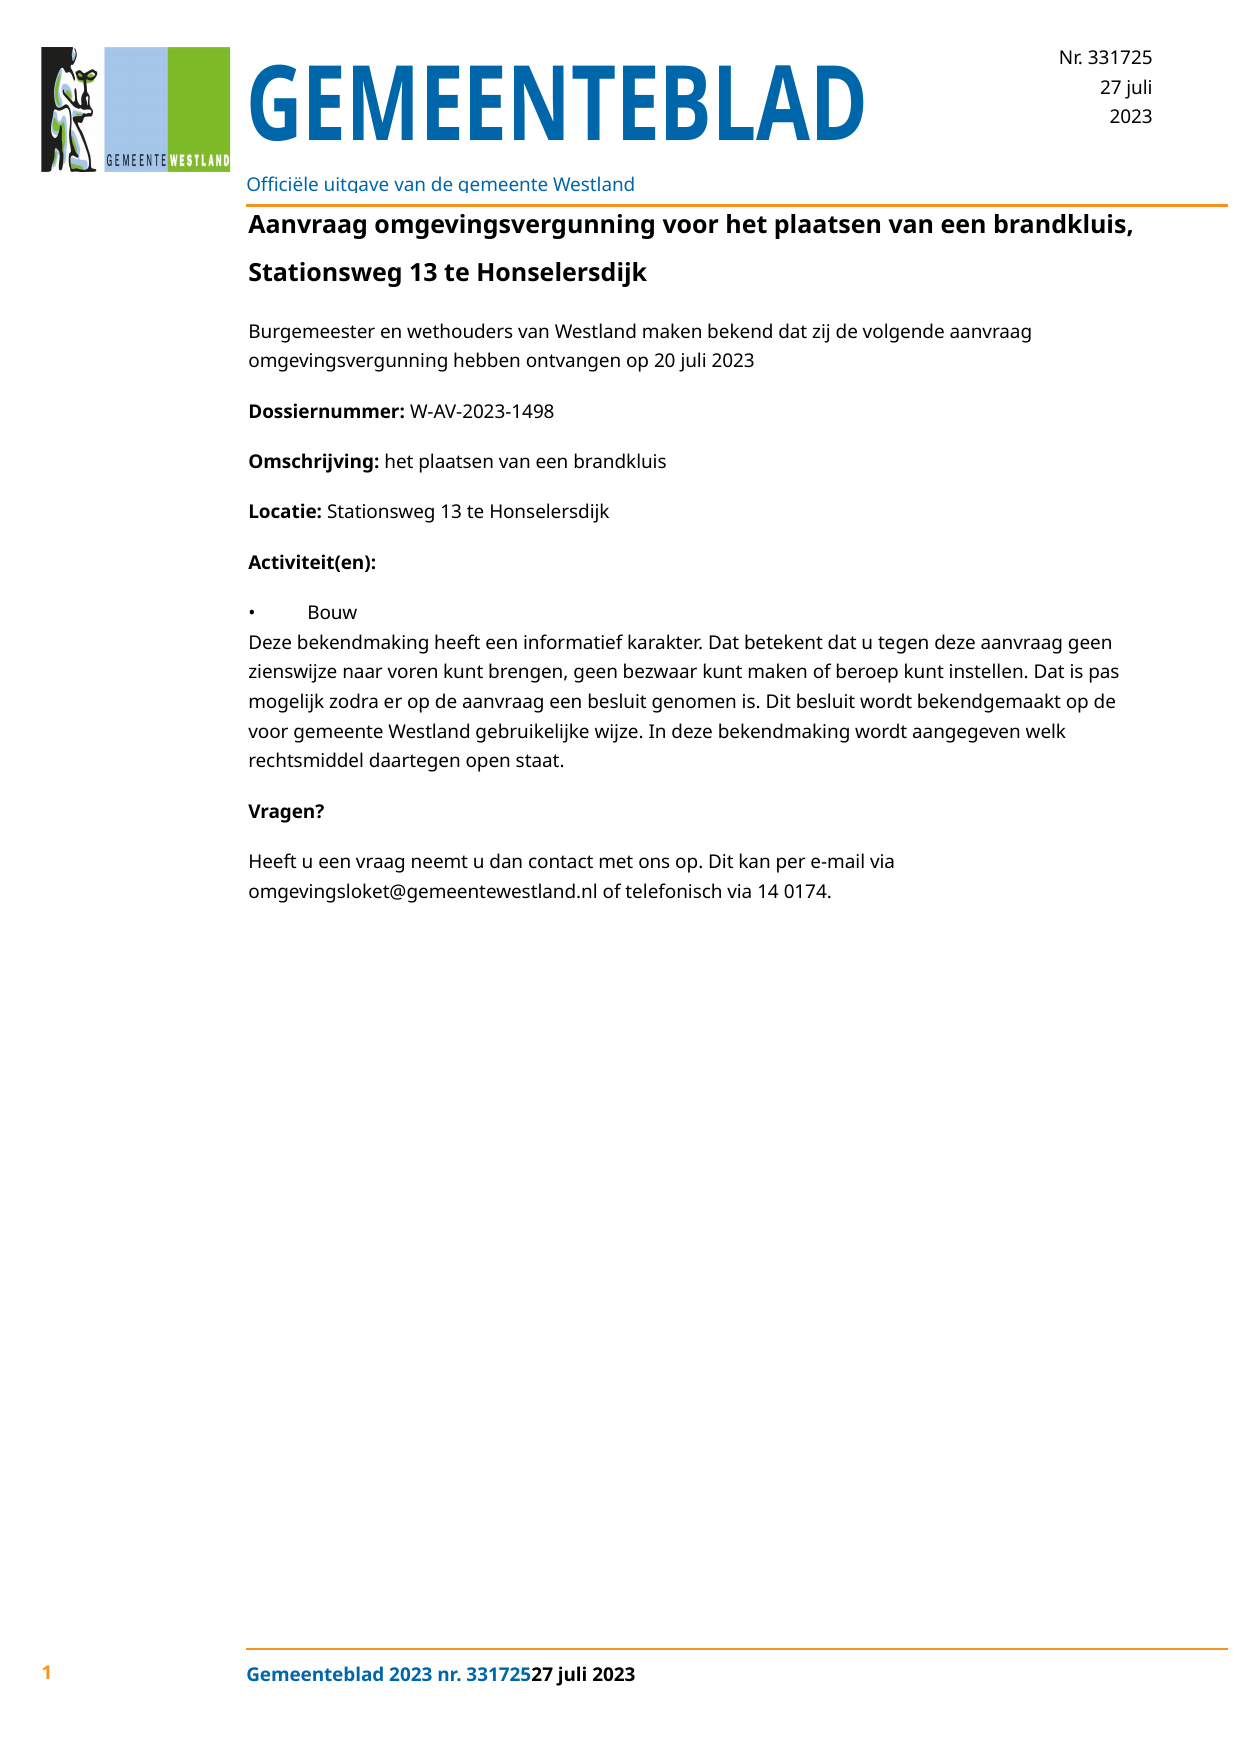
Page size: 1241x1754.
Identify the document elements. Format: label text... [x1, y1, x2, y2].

text Vragen? [248, 798, 1152, 824]
list Bouw [248, 599, 1152, 625]
text Deze bekendmaking heeft een informatief karakter. Dat betekent dat u tegen deze aanvraag geen zienswijze naar voren kunt brengen, geen bezwaar kunt maken of beroep kunt instellen. Dat is pas mogelijk zodra er op de aanvraag een besluit genomen is. Dit besluit wordt bekendgemaakt op de voor gemeente Westland gebruikelijke wijze. In deze bekendmaking wordt aangegeven welk rechtsmiddel daartegen open staat. [248, 629, 1152, 773]
text Dossiernummer: W-AV-2023-1498 [248, 398, 1152, 424]
picture [41, 47, 231, 172]
text Locatie: Stationsweg 13 te Honselersdijk [248, 499, 1152, 524]
text Burgemeester en wethouders van Westland maken bekend dat zij de volgende aanvraag omgevingsvergunning hebben ontvangen op 20 juli 2023 [248, 318, 1152, 373]
text Activiteit(en): [248, 549, 1152, 575]
text Aanvraag omgevingsvergunning voor het plaatsen van een brandkluis, Stationsweg 13 te Honselersdijk [248, 207, 1152, 288]
text Omschrijving: het plaatsen van een brandkluis [248, 448, 1152, 474]
text Heeft u een vraag neemt u dan contact met ons op. Dit kan per e-mail via omgevingsloket@gemeentewestland.nl of telefonisch via 14 0174. [248, 848, 1152, 904]
